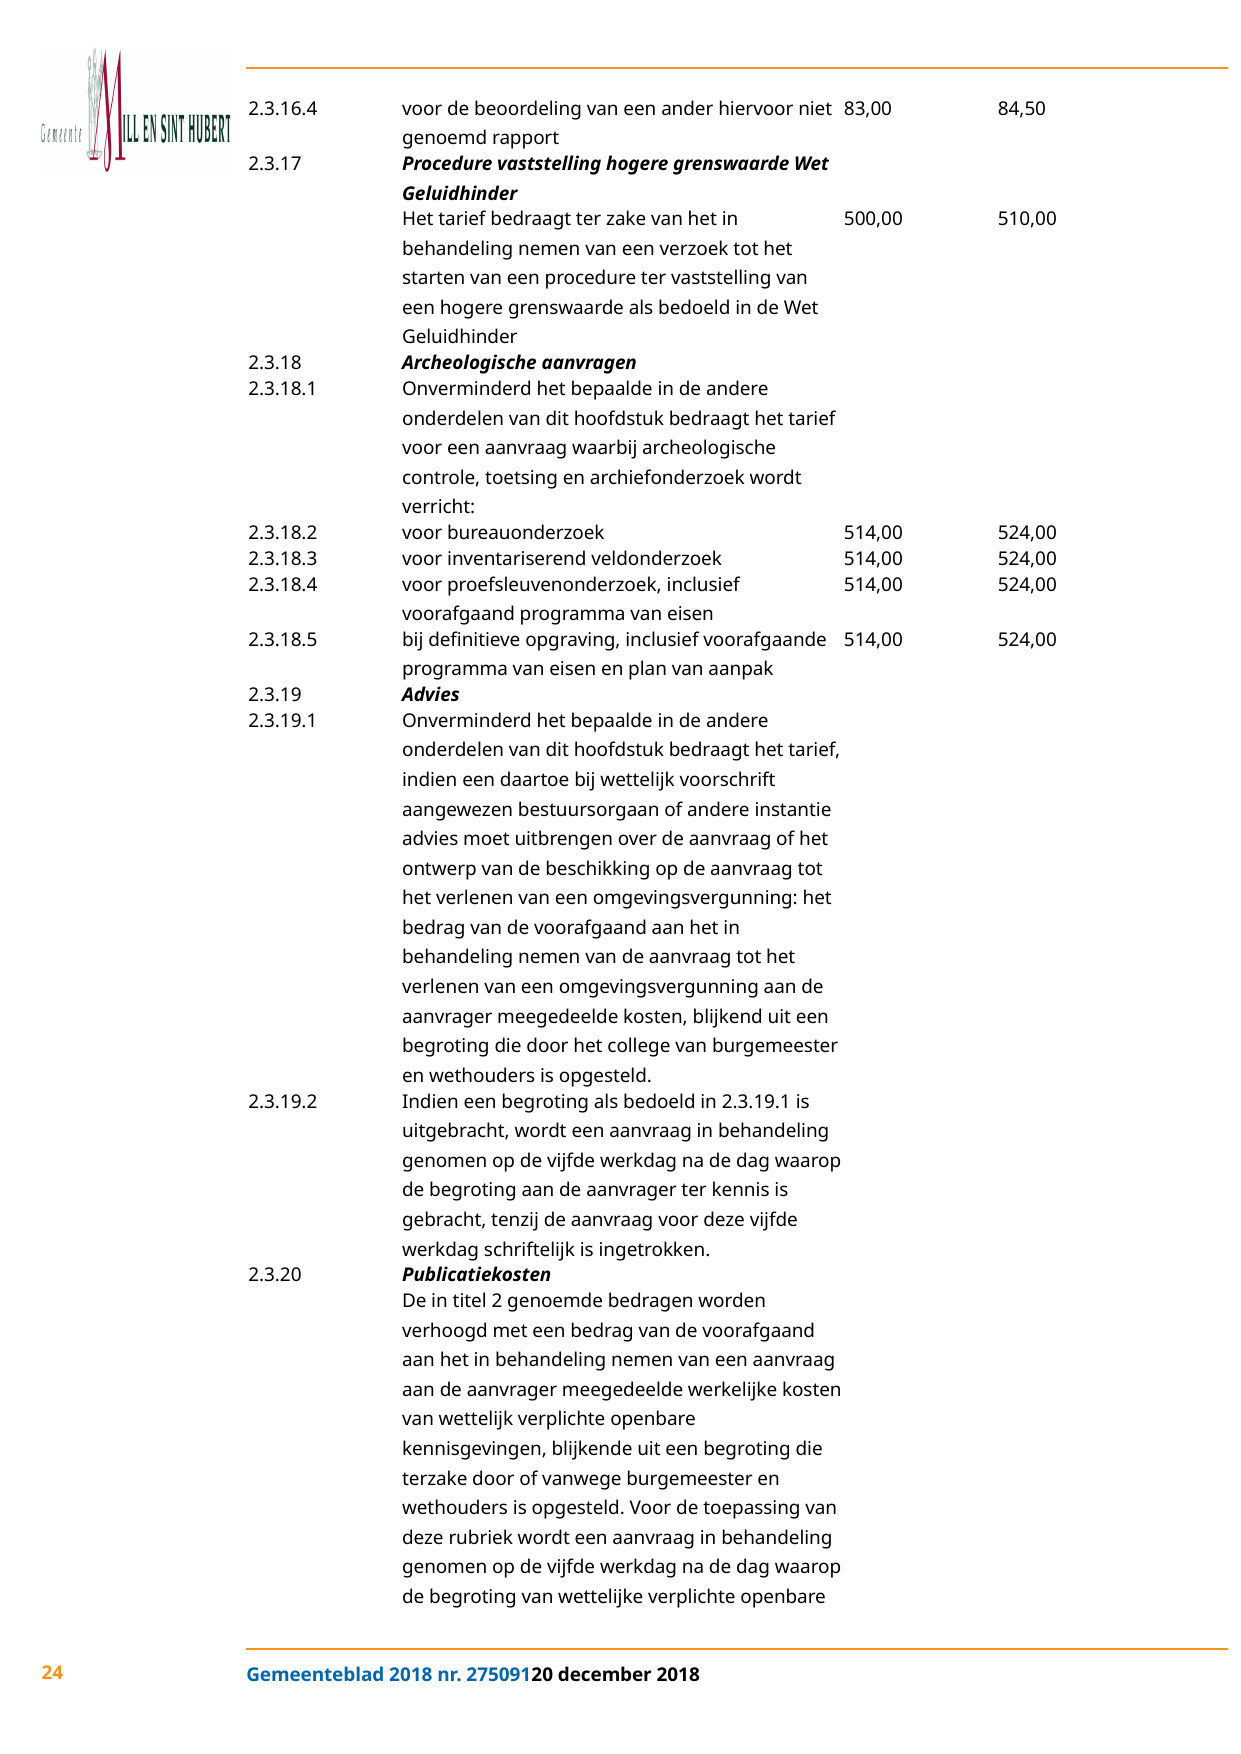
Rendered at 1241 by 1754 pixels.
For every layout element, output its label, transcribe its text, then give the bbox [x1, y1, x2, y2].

table_cell 2.3.17 [248, 150, 402, 205]
table_cell [998, 150, 1152, 205]
table_cell [248, 205, 402, 349]
table_cell Onverminderd het bepaalde in de andere onderdelen van dit hoofdstuk bedraagt het tarief voor een aanvraag waarbij archeologische controle, toetsing en archiefonderzoek wordt verricht: [402, 375, 844, 519]
table_cell [998, 681, 1152, 707]
table_cell 2.3.19 [248, 681, 402, 707]
table_cell voor bureauonderzoek [402, 519, 844, 545]
table_cell [844, 1088, 998, 1261]
table_cell 510,00 [998, 205, 1152, 349]
table_cell voor inventariserend veldonderzoek [402, 545, 844, 571]
table_cell [844, 350, 998, 375]
picture [41, 47, 231, 172]
table_cell [998, 1088, 1152, 1261]
table_cell [998, 1287, 1152, 1609]
table_cell 83,00 [844, 95, 998, 150]
table_cell [998, 375, 1152, 519]
table_cell De in titel 2 genoemde bedragen worden verhoogd met een bedrag van de voorafgaand aan het in behandeling nemen van een aanvraag aan de aanvrager meegedeelde werkelijke kosten van wettelijk verplichte openbare kennisgevingen, blijkende uit een begroting die terzake door of vanwege burgemeester en wethouders is opgesteld. Voor de toepassing van deze rubriek wordt een aanvraag in behandeling genomen op de vijfde werkdag na de dag waarop de begroting van wettelijke verplichte openbare [402, 1287, 844, 1609]
table_cell [844, 1261, 998, 1287]
table_cell Onverminderd het bepaalde in de andere onderdelen van dit hoofdstuk bedraagt het tarief, indien een daartoe bij wettelijk voorschrift aangewezen bestuursorgaan of andere instantie advies moet uitbrengen over de aanvraag of het ontwerp van de beschikking op de aanvraag tot het verlenen van een omgevingsvergunning: het bedrag van de voorafgaand aan het in behandeling nemen van de aanvraag tot het verlenen van een omgevingsvergunning aan de aanvrager meegedeelde kosten, blijkend uit een begroting die door het college van burgemeester en wethouders is opgesteld. [402, 707, 844, 1088]
table_cell Procedure vaststelling hogere grenswaarde Wet Geluidhinder [402, 150, 844, 205]
table_cell 2.3.18 [248, 350, 402, 375]
table_cell [998, 1261, 1152, 1287]
table_cell 524,00 [998, 519, 1152, 545]
table_cell 2.3.18.2 [248, 519, 402, 545]
table_cell 500,00 [844, 205, 998, 349]
table_cell [844, 1287, 998, 1609]
table_cell 2.3.18.5 [248, 626, 402, 681]
table_cell Het tarief bedraagt ter zake van het in behandeling nemen van een verzoek tot het starten van een procedure ter vaststelling van een hogere grenswaarde als bedoeld in de Wet Geluidhinder [402, 205, 844, 349]
table_cell [844, 375, 998, 519]
table_cell 2.3.16.4 [248, 95, 402, 150]
table_cell voor de beoordeling van een ander hiervoor niet genoemd rapport [402, 95, 844, 150]
table_cell [844, 681, 998, 707]
table_cell 2.3.19.2 [248, 1088, 402, 1261]
table_cell voor proefsleuvenonderzoek, inclusief voorafgaand programma van eisen [402, 571, 844, 626]
table_cell Archeologische aanvragen [402, 350, 844, 375]
table_cell 2.3.18.4 [248, 571, 402, 626]
table_cell 2.3.20 [248, 1261, 402, 1287]
table_cell 524,00 [998, 626, 1152, 681]
table_cell 514,00 [844, 571, 998, 626]
table_cell 514,00 [844, 545, 998, 571]
table_cell 2.3.18.1 [248, 375, 402, 519]
table_cell 514,00 [844, 626, 998, 681]
table_cell Advies [402, 681, 844, 707]
table_cell 524,00 [998, 571, 1152, 626]
table_cell 2.3.19.1 [248, 707, 402, 1088]
table_cell [248, 1287, 402, 1609]
table_cell 514,00 [844, 519, 998, 545]
table_cell 84,50 [998, 95, 1152, 150]
table_cell [844, 707, 998, 1088]
table_cell 2.3.18.3 [248, 545, 402, 571]
table_cell Indien een begroting als bedoeld in 2.3.19.1 is uitgebracht, wordt een aanvraag in behandeling genomen op de vijfde werkdag na de dag waarop de begroting aan de aanvrager ter kennis is gebracht, tenzij de aanvraag voor deze vijfde werkdag schriftelijk is ingetrokken. [402, 1088, 844, 1261]
table_cell bij definitieve opgraving, inclusief voorafgaande programma van eisen en plan van aanpak [402, 626, 844, 681]
table_cell [998, 350, 1152, 375]
table_cell Publicatiekosten [402, 1261, 844, 1287]
table_cell 524,00 [998, 545, 1152, 571]
table_cell [998, 707, 1152, 1088]
table_cell [844, 150, 998, 205]
